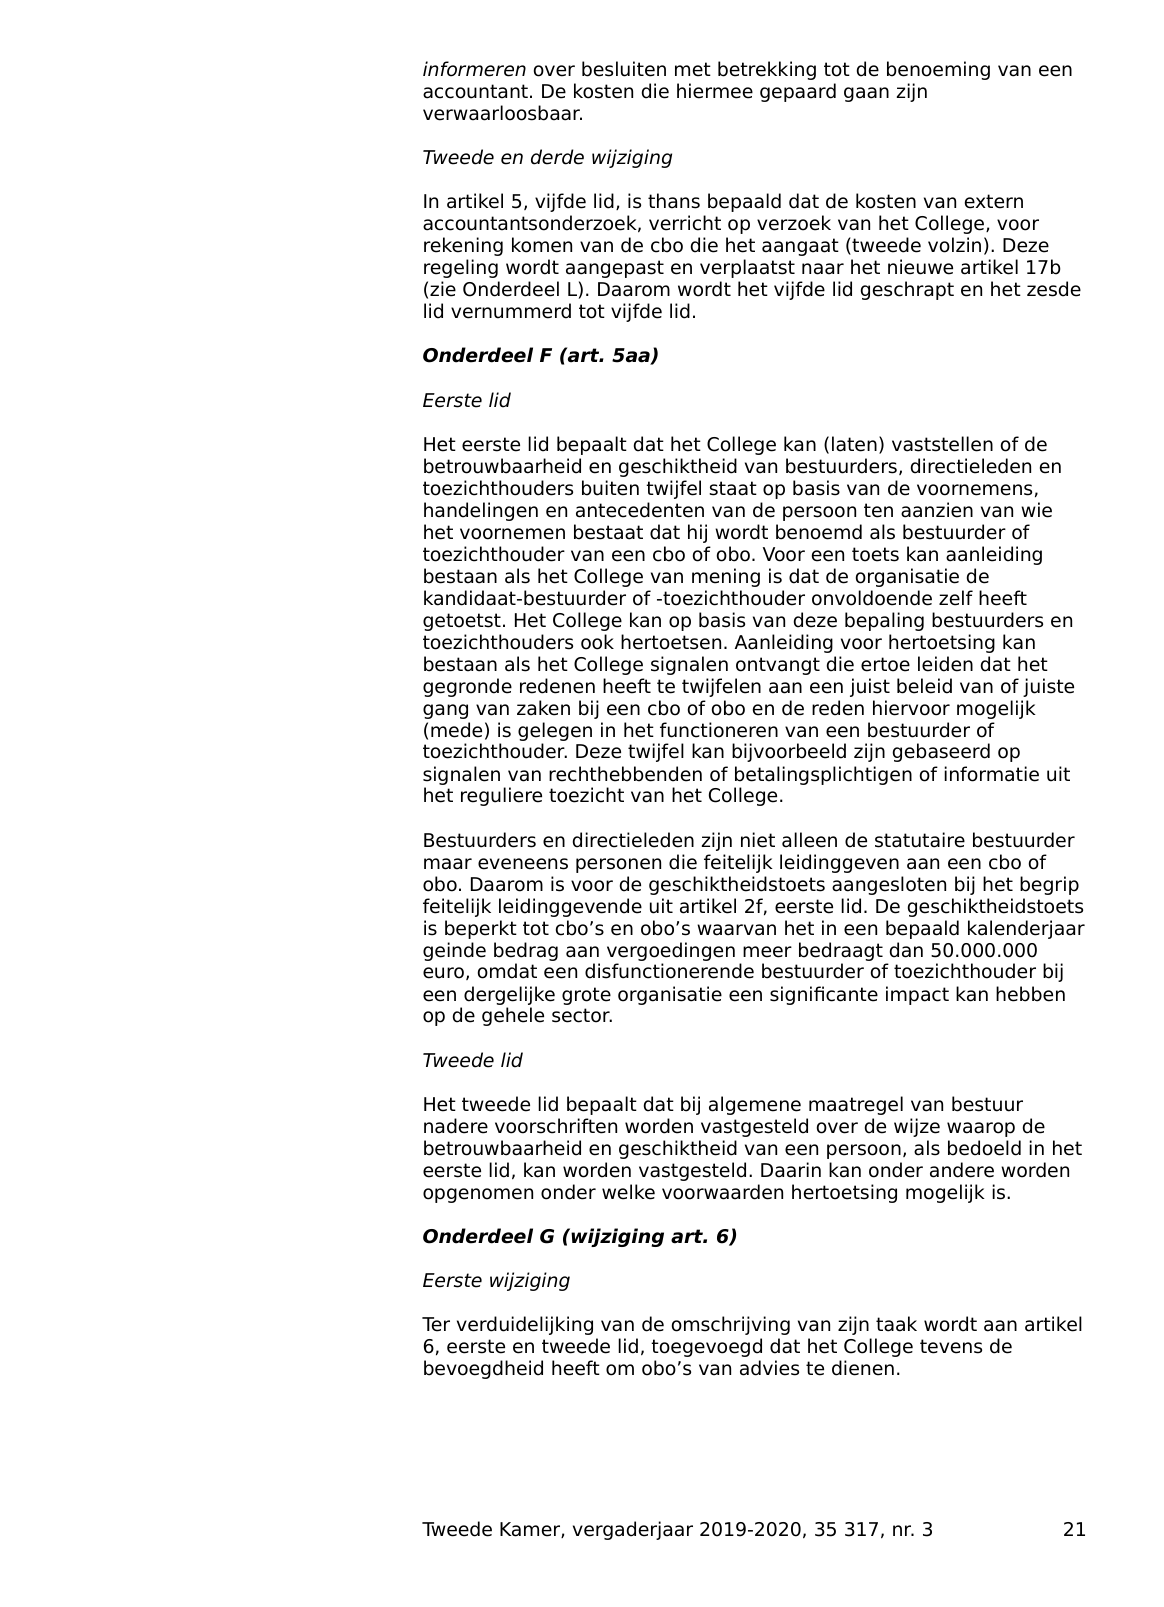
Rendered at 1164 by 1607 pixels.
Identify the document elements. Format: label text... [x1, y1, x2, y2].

subtitle Tweede lid [422, 1049, 1087, 1072]
subtitle Onderdeel G (wijziging art. 6) [422, 1226, 1087, 1248]
text informeren over besluiten met betrekking tot de benoeming van een accountant. De kosten die hiermee gepaard gaan zijn verwaarloosbaar. [422, 59, 1087, 125]
subtitle Onderdeel F (art. 5aa) [422, 345, 1087, 367]
text In artikel 5, vijfde lid, is thans bepaald dat de kosten van extern accountantsonderzoek, verricht op verzoek van het College, voor rekening komen van de cbo die het aangaat (tweede volzin). Deze regeling wordt aangepast en verplaatst naar het nieuwe artikel 17b (zie Onderdeel L). Daarom wordt het vijfde lid geschrapt en het zesde lid vernummerd tot vijfde lid. [422, 191, 1087, 323]
subtitle Tweede en derde wijziging [422, 147, 1087, 169]
text Het tweede lid bepaalt dat bij algemene maatregel van bestuur nadere voorschriften worden vastgesteld over de wijze waarop de betrouwbaarheid en geschiktheid van een persoon, als bedoeld in het eerste lid, kan worden vastgesteld. Daarin kan onder andere worden opgenomen onder welke voorwaarden hertoetsing mogelijk is. [422, 1094, 1087, 1204]
subtitle Eerste wijziging [422, 1270, 1087, 1292]
text Bestuurders en directieleden zijn niet alleen de statutaire bestuurder maar eveneens personen die feitelijk leidinggeven aan een cbo of obo. Daarom is voor de geschiktheidstoets aangesloten bij het begrip feitelijk leidinggevende uit artikel 2f, eerste lid. De geschiktheidstoets is beperkt tot cbo’s en obo’s waarvan het in een bepaald kalenderjaar geinde bedrag aan vergoedingen meer bedraagt dan 50.000.000 euro, omdat een disfunctionerende bestuurder of toezichthouder bij een dergelijke grote organisatie een significante impact kan hebben op de gehele sector. [422, 829, 1087, 1027]
text Het eerste lid bepaalt dat het College kan (laten) vaststellen of de betrouwbaarheid en geschiktheid van bestuurders, directieleden en toezichthouders buiten twijfel staat op basis van de voornemens, handelingen en antecedenten van de persoon ten aanzien van wie het voornemen bestaat dat hij wordt benoemd als bestuurder of toezichthouder van een cbo of obo. Voor een toets kan aanleiding bestaan als het College van mening is dat de organisatie de kandidaat-bestuurder of -toezichthouder onvoldoende zelf heeft getoetst. Het College kan op basis van deze bepaling bestuurders en toezichthouders ook hertoetsen. Aanleiding voor hertoetsing kan bestaan als het College signalen ontvangt die ertoe leiden dat het gegronde redenen heeft te twijfelen aan een juist beleid van of juiste gang van zaken bij een cbo of obo en de reden hiervoor mogelijk (mede) is gelegen in het functioneren van een bestuurder of toezichthouder. Deze twijfel kan bijvoorbeeld zijn gebaseerd op signalen van rechthebbenden of betalingsplichtigen of informatie uit het reguliere toezicht van het College. [422, 434, 1087, 807]
text Ter verduidelijking van de omschrijving van zijn taak wordt aan artikel 6, eerste en tweede lid, toegevoegd dat het College tevens de bevoegdheid heeft om obo’s van advies te dienen. [422, 1314, 1087, 1380]
subtitle Eerste lid [422, 389, 1087, 412]
